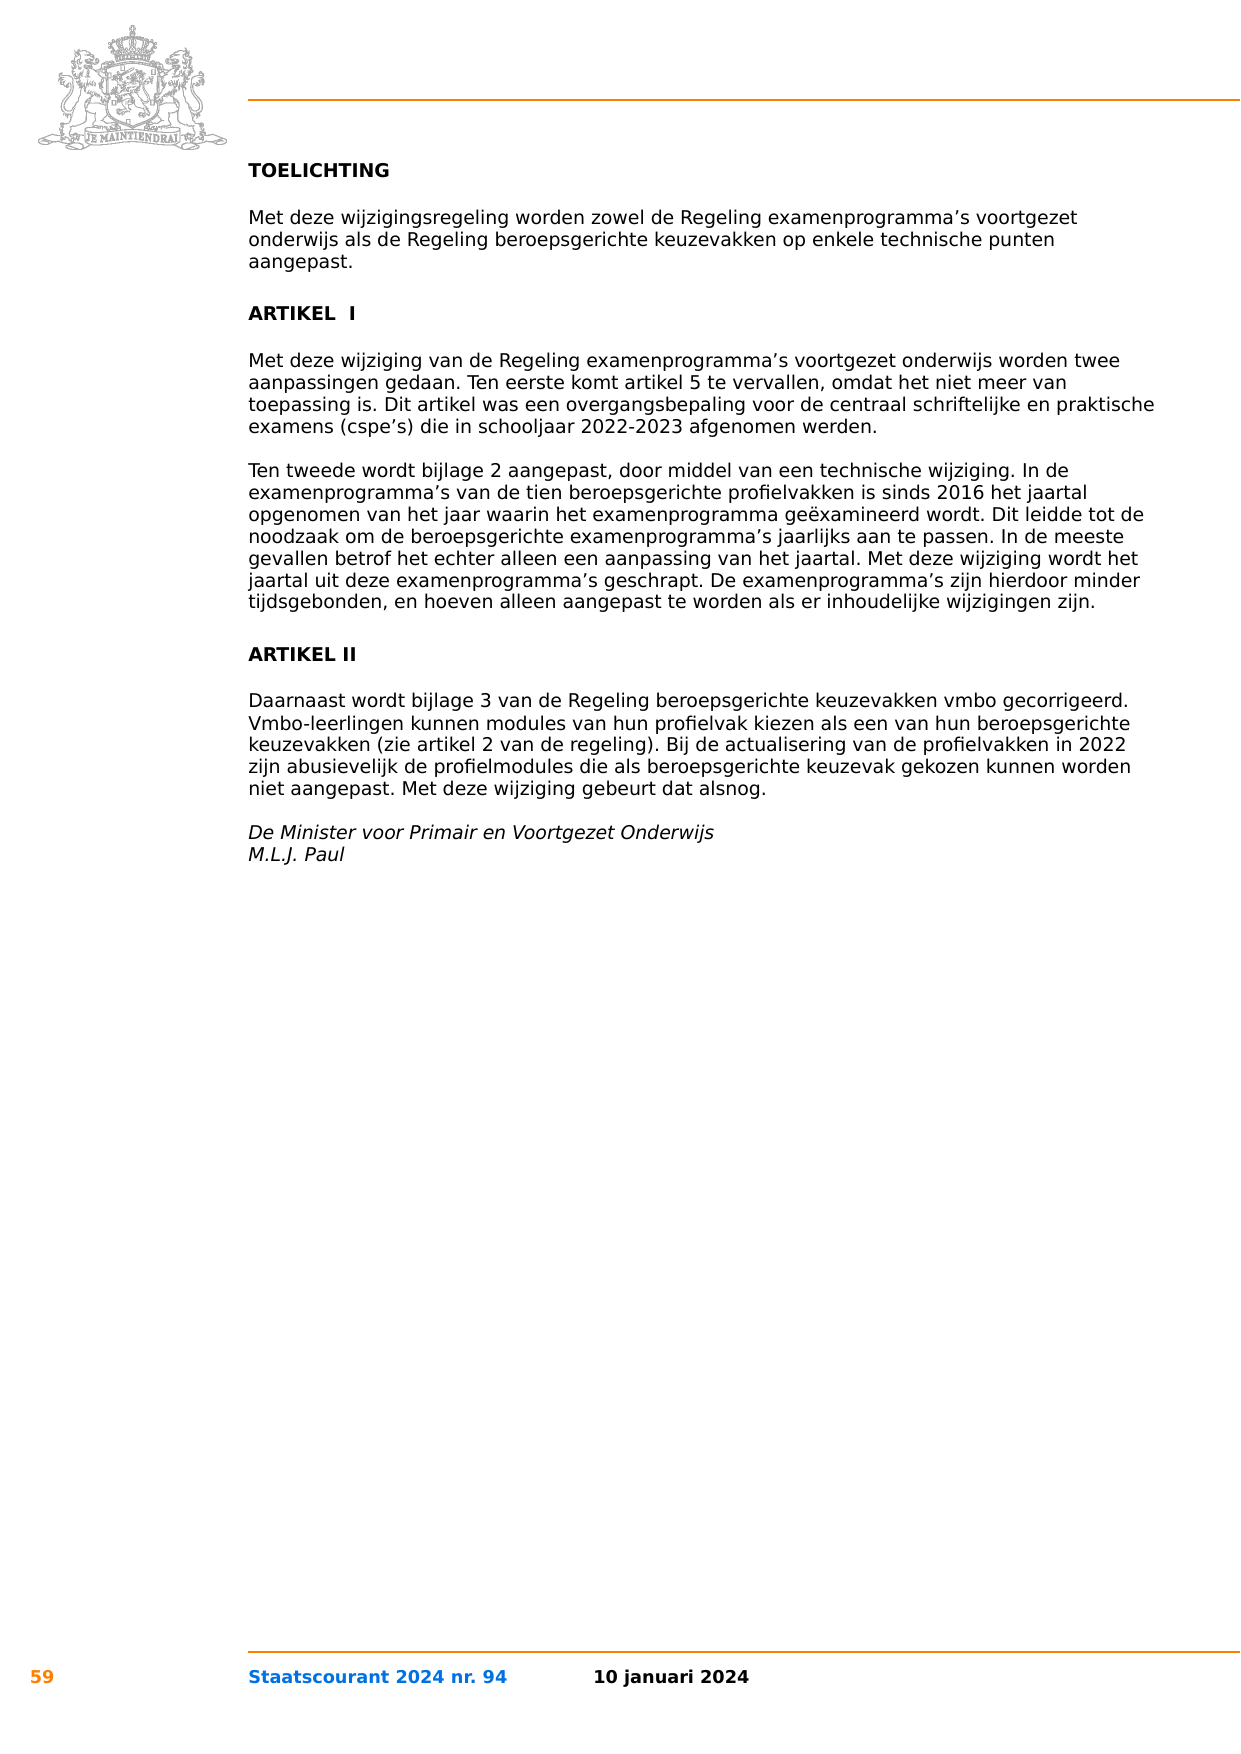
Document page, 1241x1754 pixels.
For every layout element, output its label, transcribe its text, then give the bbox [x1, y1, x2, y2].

subtitle TOELICHTING [248, 160, 1163, 182]
text Daarnaast wordt bijlage 3 van de Regeling beroepsgerichte keuzevakken vmbo gecorrigeerd. Vmbo-leerlingen kunnen modules van hun profielvak kiezen als een van hun beroepsgerichte keuzevakken (zie artikel 2 van de regeling). Bij de actualisering van de profielvakken in 2022 zijn abusievelijk de profielmodules die als beroepsgerichte keuzevak gekozen kunnen worden niet aangepast. Met deze wijziging gebeurt dat alsnog. [248, 690, 1163, 800]
picture [38, 25, 227, 150]
text De Minister voor Primair en Voortgezet Onderwijs M.L.J. Paul [248, 822, 1163, 866]
subtitle ARTIKEL I [248, 303, 1163, 325]
text Met deze wijzigingsregeling worden zowel de Regeling examenprogramma’s voortgezet onderwijs als de Regeling beroepsgerichte keuzevakken op enkele technische punten aangepast. [248, 207, 1163, 273]
text Ten tweede wordt bijlage 2 aangepast, door middel van een technische wijziging. In de examenprogramma’s van de tien beroepsgerichte profielvakken is sinds 2016 het jaartal opgenomen van het jaar waarin het examenprogramma geëxamineerd wordt. Dit leidde tot de noodzaak om de beroepsgerichte examenprogramma’s jaarlijks aan te passen. In de meeste gevallen betrof het echter alleen een aanpassing van het jaartal. Met deze wijziging wordt het jaartal uit deze examenprogramma’s geschrapt. De examenprogramma’s zijn hierdoor minder tijdsgebonden, en hoeven alleen aangepast te worden als er inhoudelijke wijzigingen zijn. [248, 459, 1163, 613]
text Met deze wijziging van de Regeling examenprogramma’s voortgezet onderwijs worden twee aanpassingen gedaan. Ten eerste komt artikel 5 te vervallen, omdat het niet meer van toepassing is. Dit artikel was een overgangsbepaling voor de centraal schriftelijke en praktische examens (cspe’s) die in schooljaar 2022-2023 afgenomen werden. [248, 350, 1163, 438]
subtitle ARTIKEL II [248, 643, 1163, 665]
